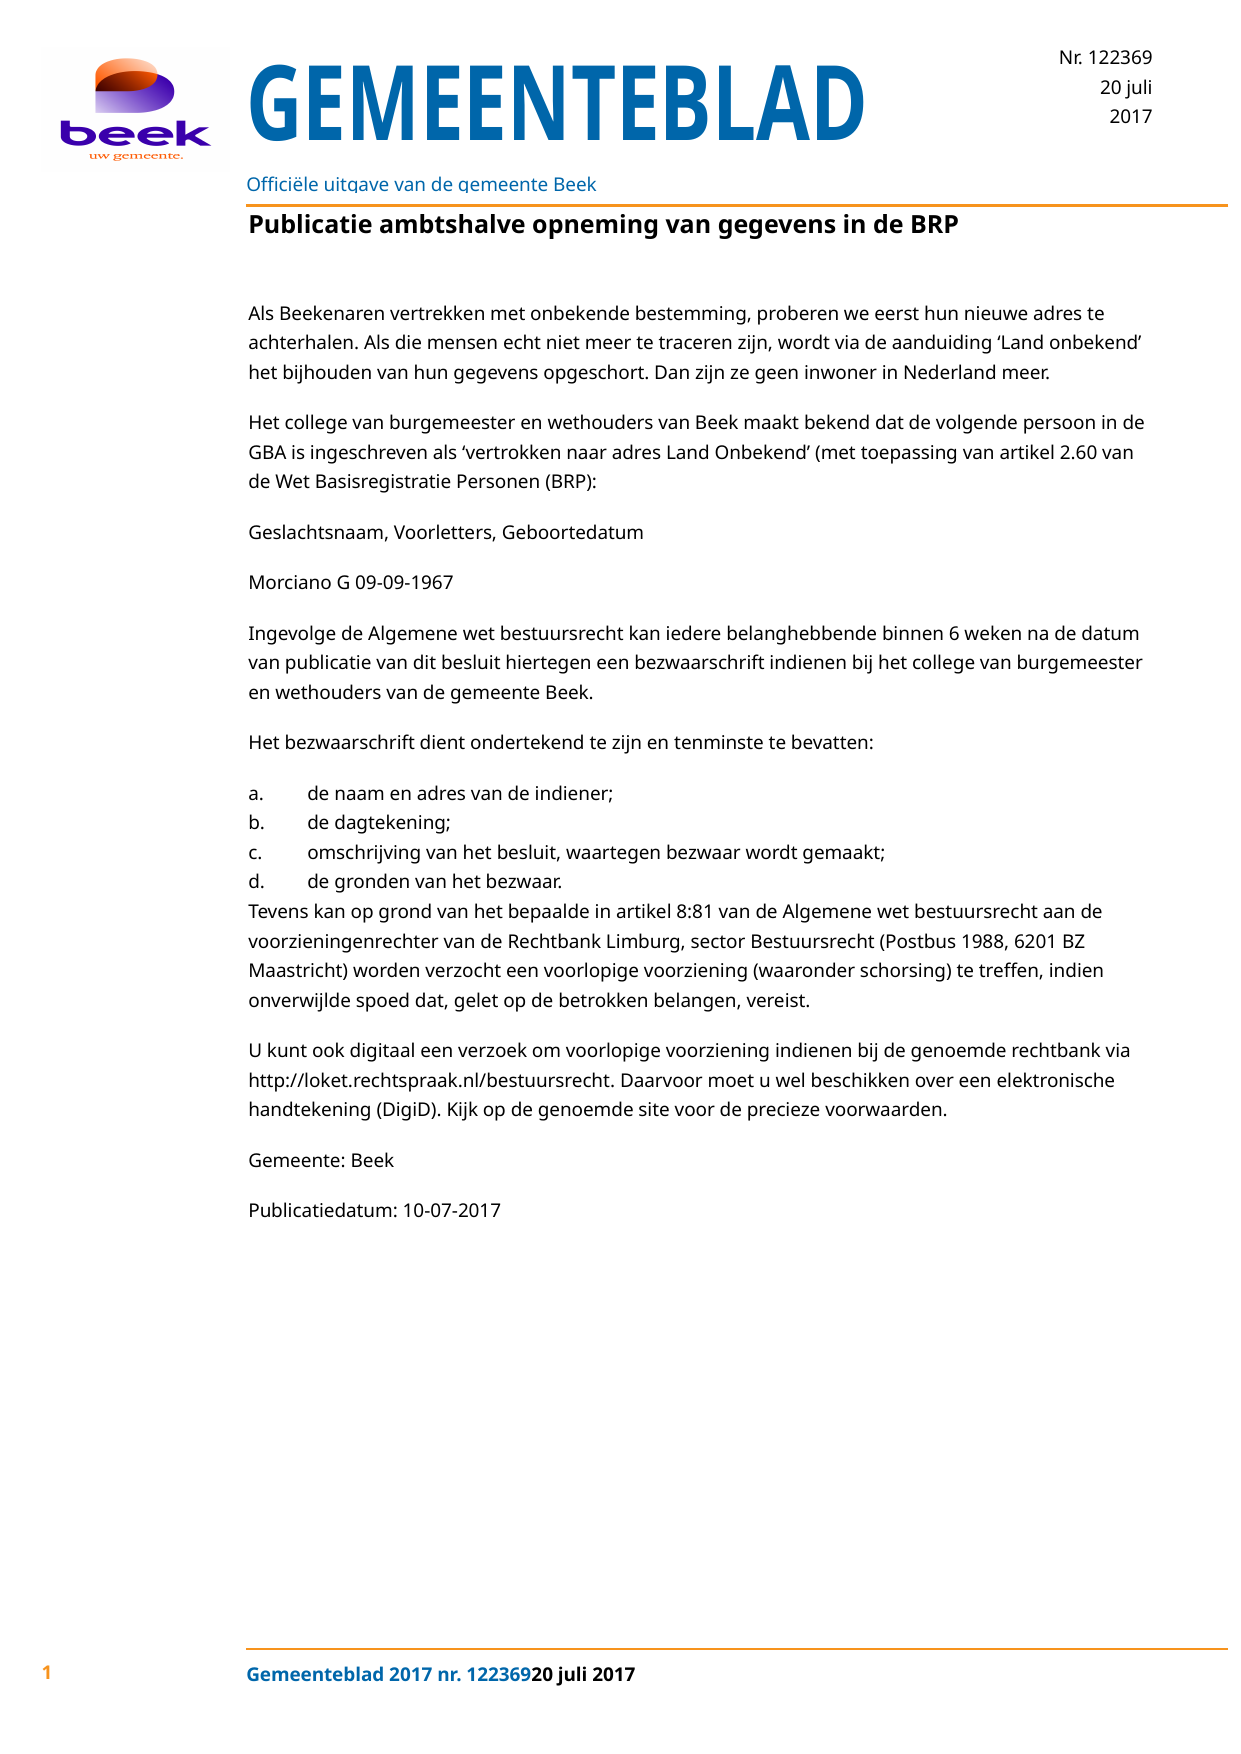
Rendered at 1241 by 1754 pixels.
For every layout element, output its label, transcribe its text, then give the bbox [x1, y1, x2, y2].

text Publicatiedatum: 10-07-2017 [248, 1197, 1152, 1223]
text Het college van burgemeester en wethouders van Beek maakt bekend dat de volgende persoon in de GBA is ingeschreven als ‘vertrokken naar adres Land Onbekend’ (met toepassing van artikel 2.60 van de Wet Basisregistratie Personen (BRP): [248, 409, 1152, 494]
text Publicatie ambtshalve opneming van gegevens in de BRP [248, 207, 1152, 241]
text Ingevolge de Algemene wet bestuursrecht kan iedere belanghebbende binnen 6 weken na de datum van publicatie van dit besluit hiertegen een bezwaarschrift indienen bij het college van burgemeester en wethouders van de gemeente Beek. [248, 620, 1152, 705]
list omschrijving van het besluit, waartegen bezwaar wordt gemaakt; [248, 839, 1152, 865]
list de gronden van het bezwaar. [248, 869, 1152, 894]
text U kunt ook digitaal een verzoek om voorlopige voorziening indienen bij de genoemde rechtbank via http://loket.rechtspraak.nl/bestuursrecht. Daarvoor moet u wel beschikken over een elektronische handtekening (DigiD). Kijk op de genoemde site voor de precieze voorwaarden. [248, 1037, 1152, 1122]
text Gemeente: Beek [248, 1147, 1152, 1173]
text Als Beekenaren vertrekken met onbekende bestemming, proberen we eerst hun nieuwe adres te achterhalen. Als die mensen echt niet meer te traceren zijn, wordt via de aanduiding ‘Land onbekend’ het bijhouden van hun gegevens opgeschort. Dan zijn ze geen inwoner in Nederland meer. [248, 300, 1152, 385]
text Het bezwaarschrift dient ondertekend te zijn en tenminste te bevatten: [248, 729, 1152, 755]
picture [41, 47, 231, 172]
text Geslachtsnaam, Voorletters, Geboortedatum [248, 519, 1152, 545]
text Tevens kan op grond van het bepaalde in artikel 8:81 van de Algemene wet bestuursrecht aan de voorzieningenrechter van de Rechtbank Limburg, sector Bestuursrecht (Postbus 1988, 6201 BZ Maastricht) worden verzocht een voorlopige voorziening (waaronder schorsing) te treffen, indien onverwijlde spoed dat, gelet op de betrokken belangen, vereist. [248, 898, 1152, 1013]
list de naam en adres van de indiener; [248, 780, 1152, 806]
text Morciano G 09-09-1967 [248, 569, 1152, 595]
list de dagtekening; [248, 809, 1152, 835]
